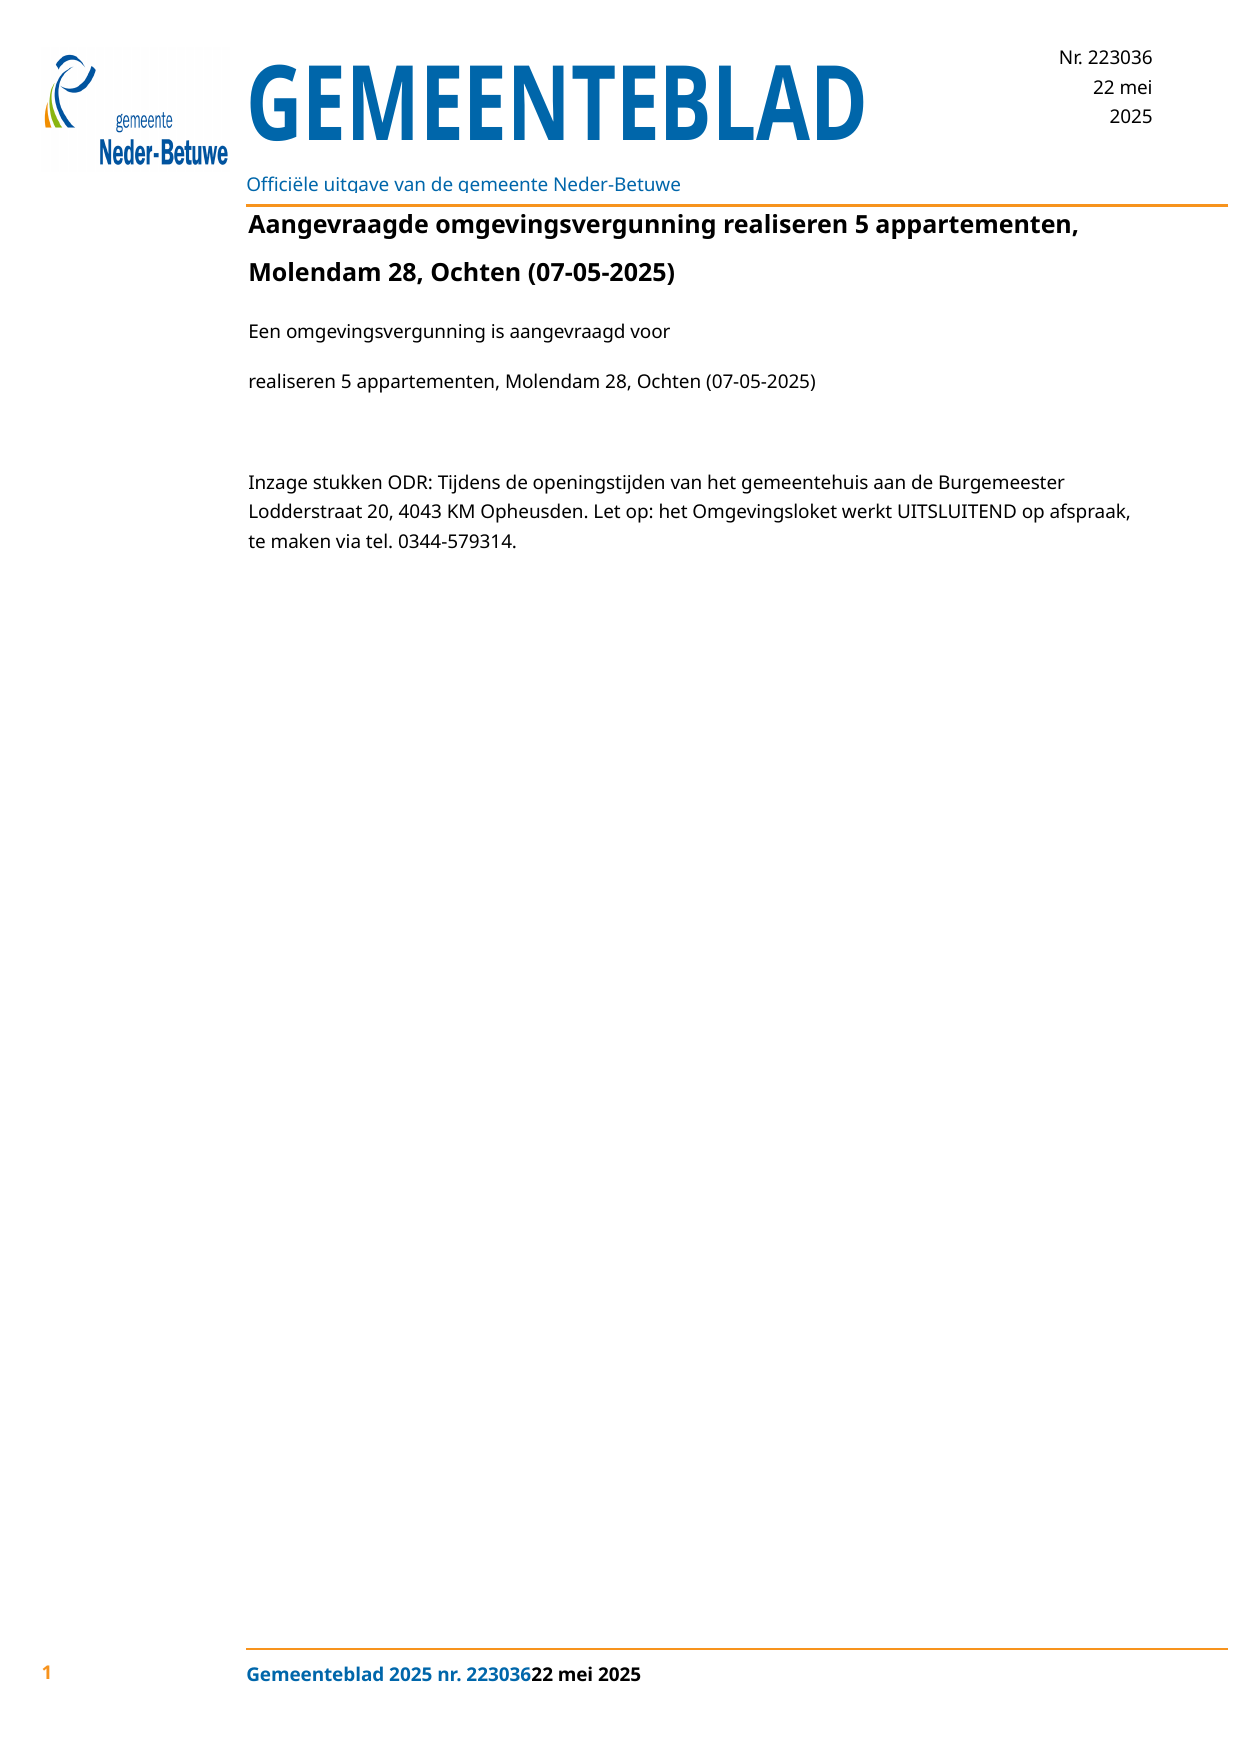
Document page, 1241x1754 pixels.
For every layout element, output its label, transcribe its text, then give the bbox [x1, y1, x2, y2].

text Inzage stukken ODR: Tijdens de openingstijden van het gemeentehuis aan de Burgemeester Lodderstraat 20, 4043 KM Opheusden. Let op: het Omgevingsloket werkt UITSLUITEND op afspraak, te maken via tel. 0344-579314. [248, 469, 1152, 554]
picture [41, 47, 231, 172]
text Een omgevingsvergunning is aangevraagd voor [248, 318, 1152, 344]
text realiseren 5 appartementen, Molendam 28, Ochten (07-05-2025) [248, 368, 1152, 394]
text Aangevraagde omgevingsvergunning realiseren 5 appartementen, Molendam 28, Ochten (07-05-2025) [248, 207, 1152, 288]
